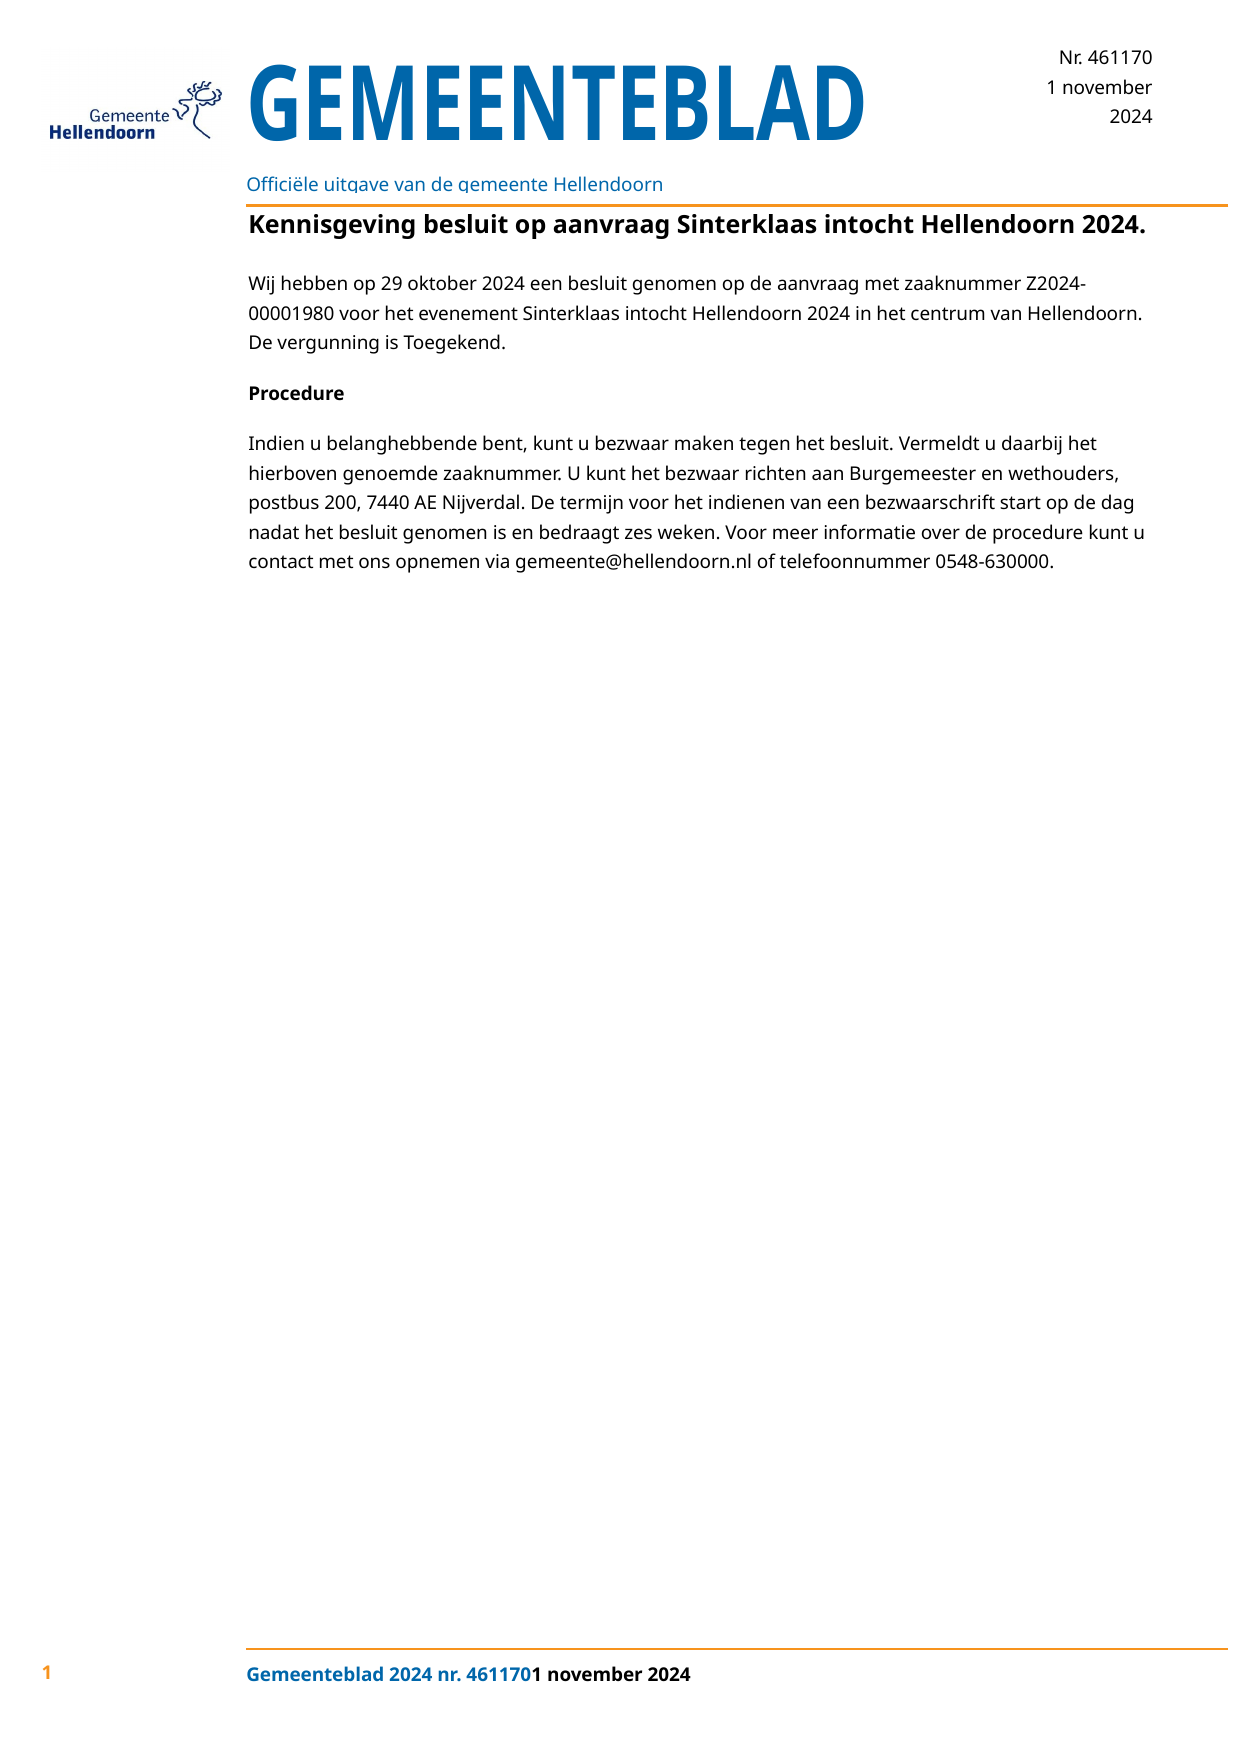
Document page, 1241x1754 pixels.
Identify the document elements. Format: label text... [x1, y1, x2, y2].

text Kennisgeving besluit op aanvraag Sinterklaas intocht Hellendoorn 2024. [248, 207, 1152, 241]
picture [41, 47, 231, 172]
text Indien u belanghebbende bent, kunt u bezwaar maken tegen het besluit. Vermeldt u daarbij het hierboven genoemde zaaknummer. U kunt het bezwaar richten aan Burgemeester en wethouders, postbus 200, 7440 AE Nijverdal. De termijn voor het indienen van een bezwaarschrift start op de dag nadat het besluit genomen is en bedraagt zes weken. Voor meer informatie over de procedure kunt u contact met ons opnemen via gemeente@hellendoorn.nl of telefoonnummer 0548-630000. [248, 430, 1152, 574]
text Wij hebben op 29 oktober 2024 een besluit genomen op de aanvraag met zaaknummer Z2024-00001980 voor het evenement Sinterklaas intocht Hellendoorn 2024 in het centrum van Hellendoorn. De vergunning is Toegekend. [248, 270, 1152, 355]
text Procedure [248, 380, 1152, 406]
